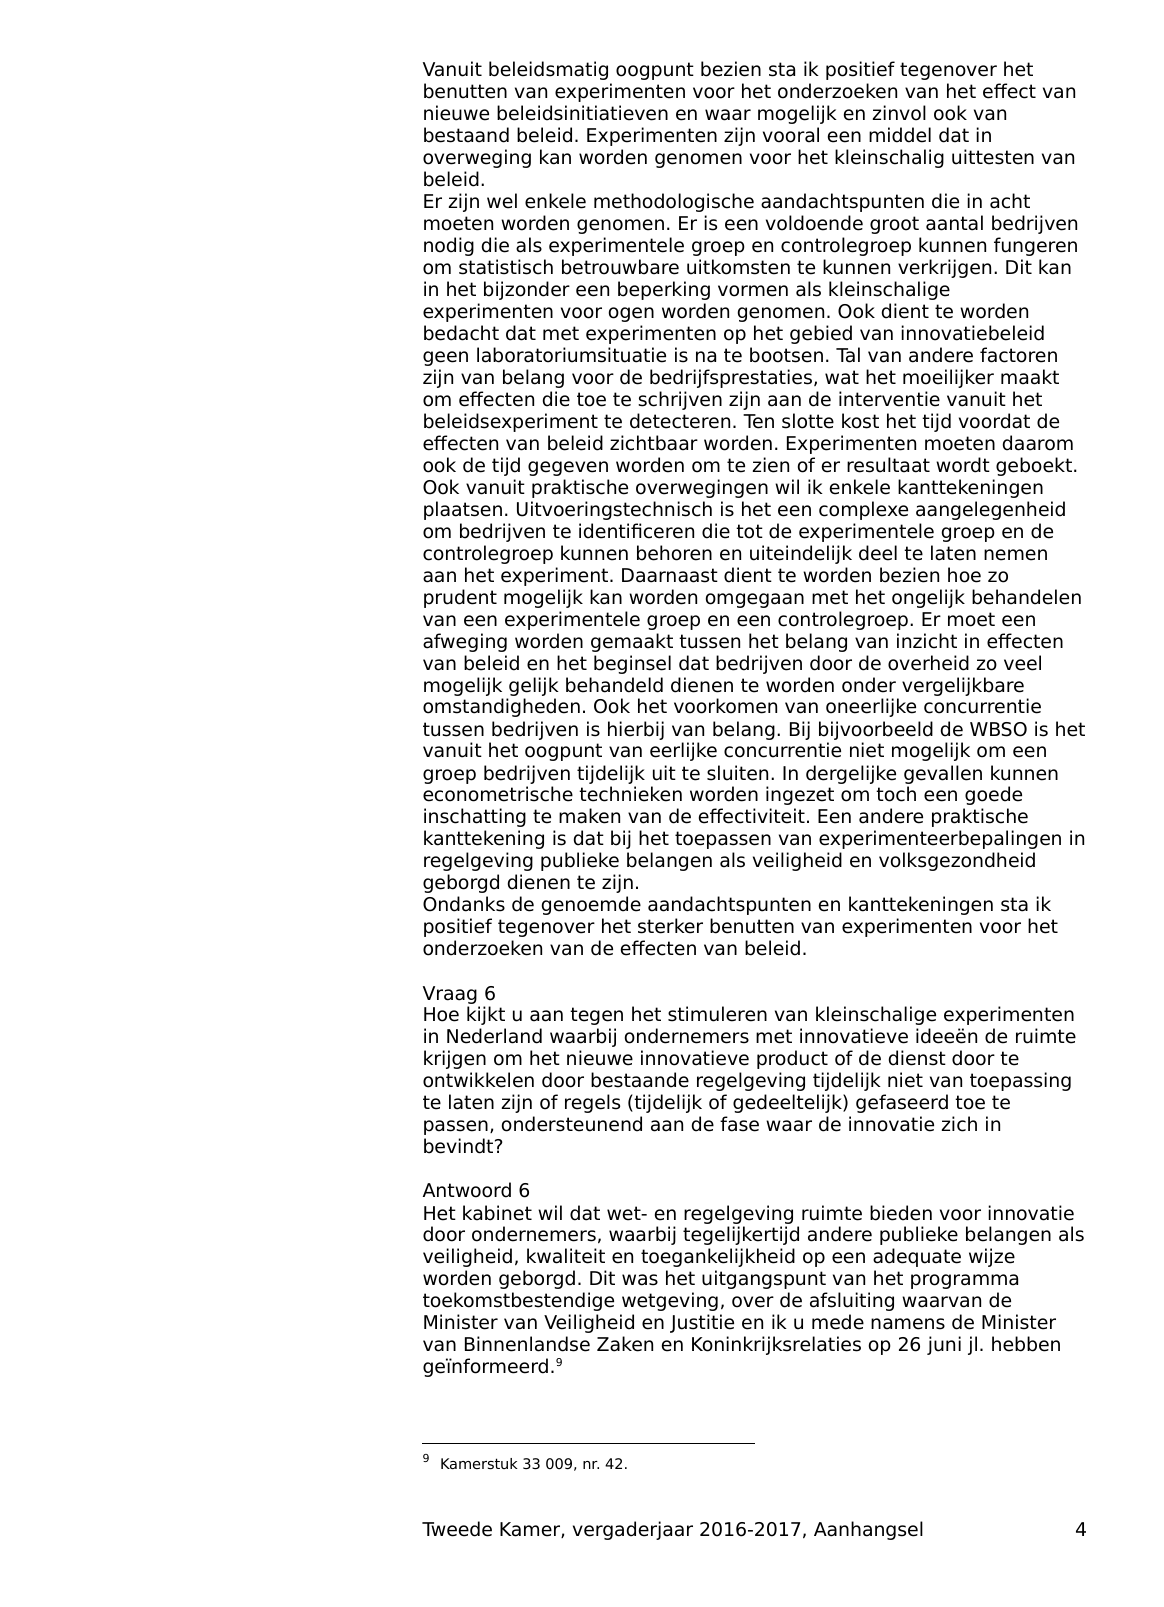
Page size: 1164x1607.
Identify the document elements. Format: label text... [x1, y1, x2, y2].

text Kamerstuk 33 009, nr. 42. [422, 1452, 1087, 1474]
text Ook vanuit praktische overwegingen wil ik enkele kanttekeningen plaatsen. Uitvoeringstechnisch is het een complexe aangelegenheid om bedrijven te identificeren die tot de experimentele groep en de controlegroep kunnen behoren en uiteindelijk deel te laten nemen aan het experiment. Daarnaast dient te worden bezien hoe zo prudent mogelijk kan worden omgegaan met het ongelijk behandelen van een experimentele groep en een controlegroep. Er moet een afweging worden gemaakt tussen het belang van inzicht in effecten van beleid en het beginsel dat bedrijven door de overheid zo veel mogelijk gelijk behandeld dienen te worden onder vergelijkbare omstandigheden. Ook het voorkomen van oneerlijke concurrentie tussen bedrijven is hierbij van belang. Bij bijvoorbeeld de WBSO is het vanuit het oogpunt van eerlijke concurrentie niet mogelijk om een groep bedrijven tijdelijk uit te sluiten. In dergelijke gevallen kunnen econometrische technieken worden ingezet om toch een goede inschatting te maken van de effectiviteit. Een andere praktische kanttekening is dat bij het toepassen van experimenteerbepalingen in regelgeving publieke belangen als veiligheid en volksgezondheid geborgd dienen te zijn. [422, 477, 1087, 894]
text Het kabinet wil dat wet- en regelgeving ruimte bieden voor innovatie door ondernemers, waarbij tegelijkertijd andere publieke belangen als veiligheid, kwaliteit en toegankelijkheid op een adequate wijze worden geborgd. Dit was het uitgangspunt van het programma toekomstbestendige wetgeving, over de afsluiting waarvan de Minister van Veiligheid en Justitie en ik u mede namens de Minister van Binnenlandse Zaken en Koninkrijksrelaties op 26 juni jl. hebben geïnformeerd. [422, 1202, 1087, 1378]
text Vanuit beleidsmatig oogpunt bezien sta ik positief tegenover het benutten van experimenten voor het onderzoeken van het effect van nieuwe beleidsinitiatieven en waar mogelijk en zinvol ook van bestaand beleid. Experimenten zijn vooral een middel dat in overweging kan worden genomen voor het kleinschalig uittesten van beleid. [422, 59, 1087, 191]
text Ondanks de genoemde aandachtspunten en kanttekeningen sta ik positief tegenover het sterker benutten van experimenten voor het onderzoeken van de effecten van beleid. [422, 894, 1087, 960]
text Antwoord 6 [422, 1180, 1087, 1202]
text Vraag 6 [422, 982, 1087, 1004]
text Er zijn wel enkele methodologische aandachtspunten die in acht moeten worden genomen. Er is een voldoende groot aantal bedrijven nodig die als experimentele groep en controlegroep kunnen fungeren om statistisch betrouwbare uitkomsten te kunnen verkrijgen. Dit kan in het bijzonder een beperking vormen als kleinschalige experimenten voor ogen worden genomen. Ook dient te worden bedacht dat met experimenten op het gebied van innovatiebeleid geen laboratoriumsituatie is na te bootsen. Tal van andere factoren zijn van belang voor de bedrijfsprestaties, wat het moeilijker maakt om effecten die toe te schrijven zijn aan de interventie vanuit het beleidsexperiment te detecteren. Ten slotte kost het tijd voordat de effecten van beleid zichtbaar worden. Experimenten moeten daarom ook de tijd gegeven worden om te zien of er resultaat wordt geboekt. [422, 191, 1087, 477]
text Hoe kijkt u aan tegen het stimuleren van kleinschalige experimenten in Nederland waarbij ondernemers met innovatieve ideeën de ruimte krijgen om het nieuwe innovatieve product of de dienst door te ontwikkelen door bestaande regelgeving tijdelijk niet van toepassing te laten zijn of regels (tijdelijk of gedeeltelijk) gefaseerd toe te passen, ondersteunend aan de fase waar de innovatie zich in bevindt? [422, 1004, 1087, 1158]
